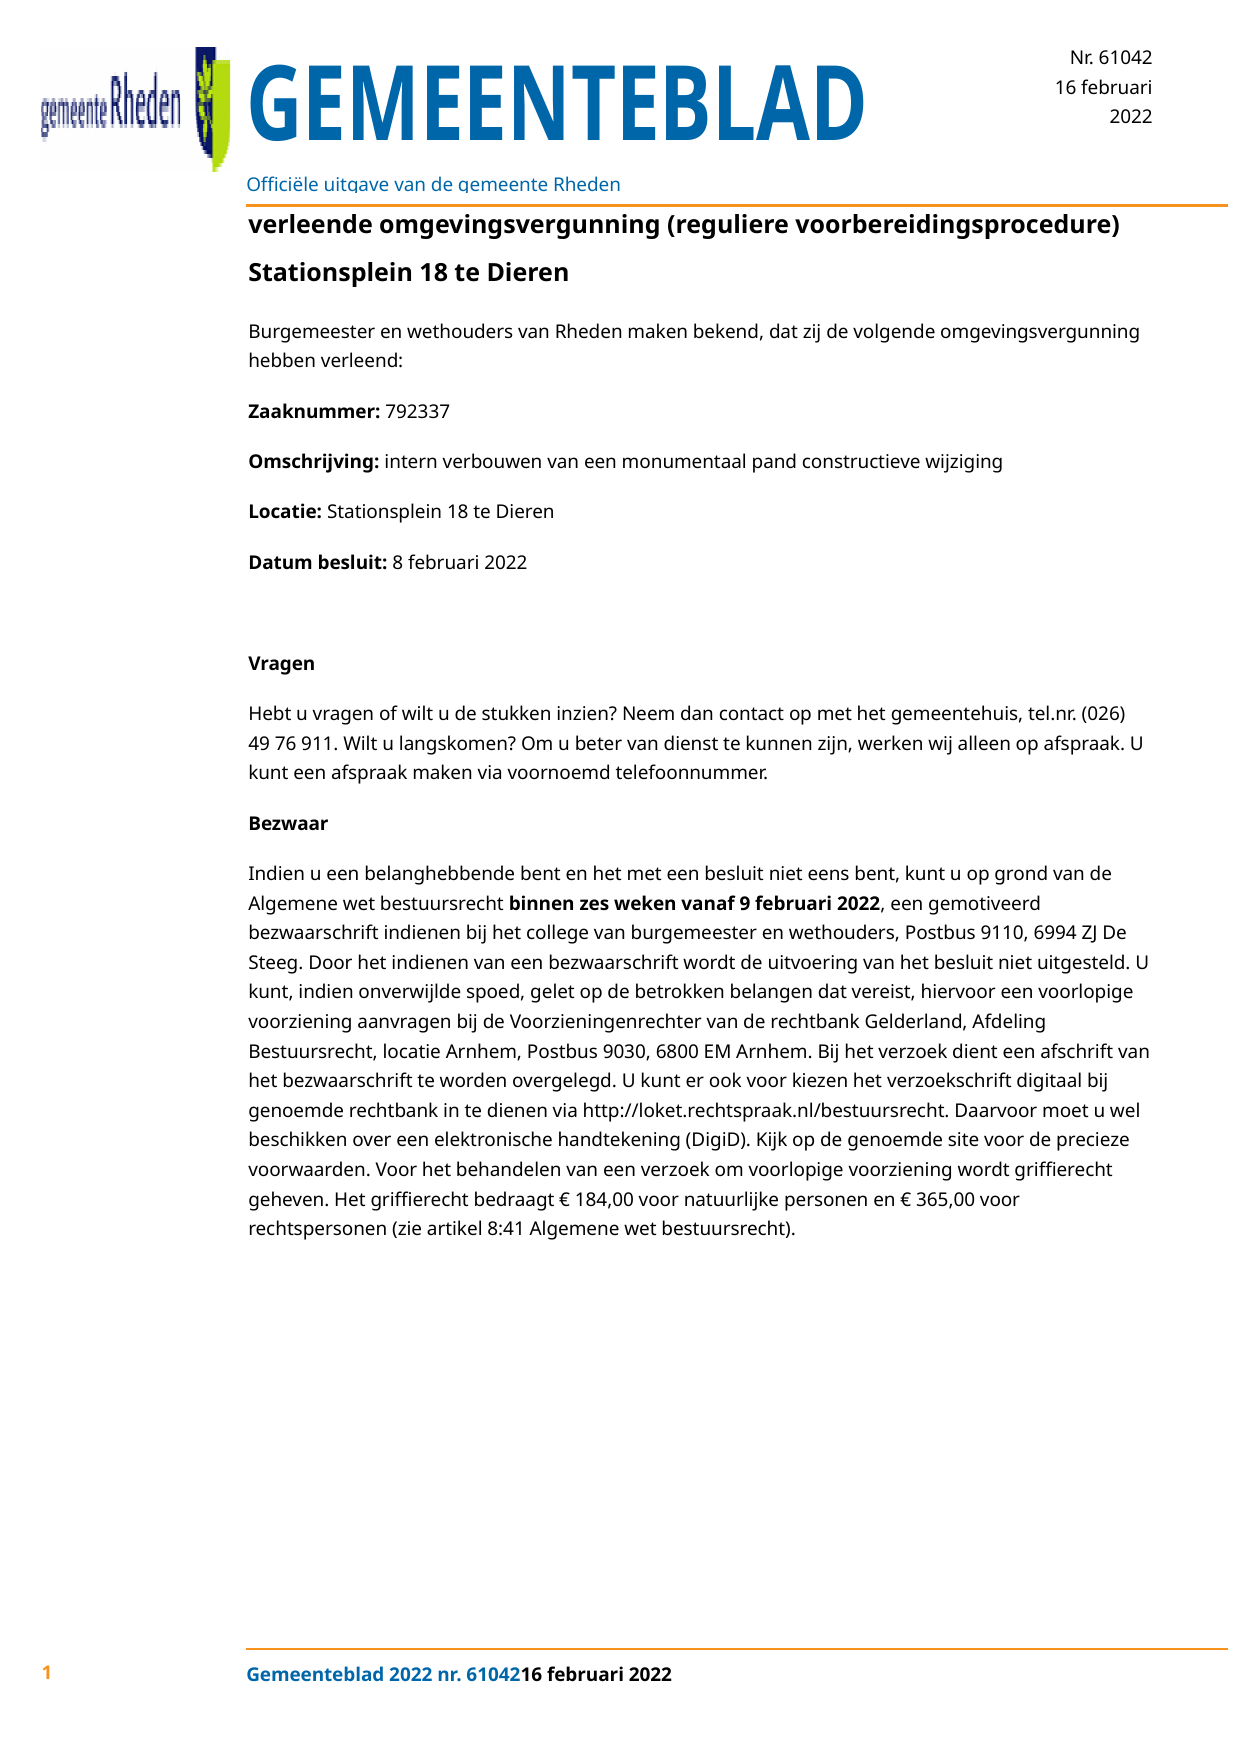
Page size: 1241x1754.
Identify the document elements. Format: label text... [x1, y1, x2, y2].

text Zaaknummer: 792337 [248, 398, 1152, 424]
text Vragen [248, 650, 1152, 676]
text verleende omgevingsvergunning (reguliere voorbereidingsprocedure) Stationsplein 18 te Dieren [248, 207, 1152, 288]
text Hebt u vragen of wilt u de stukken inzien? Neem dan contact op met het gemeentehuis, tel.nr. (026) 49 76 911. Wilt u langskomen? Om u beter van dienst te kunnen zijn, werken wij alleen op afspraak. U kunt een afspraak maken via voornoemd telefoonnummer. [248, 700, 1152, 785]
text Bezwaar [248, 810, 1152, 836]
text Locatie: Stationsplein 18 te Dieren [248, 499, 1152, 524]
text Datum besluit: 8 februari 2022 [248, 549, 1152, 575]
text Omschrijving: intern verbouwen van een monumentaal pand constructieve wijziging [248, 448, 1152, 474]
picture [41, 47, 231, 172]
text Indien u een belanghebbende bent en het met een besluit niet eens bent, kunt u op grond van de Algemene wet bestuursrecht binnen zes weken vanaf 9 februari 2022, een gemotiveerd bezwaarschrift indienen bij het college van burgemeester en wethouders, Postbus 9110, 6994 ZJ De Steeg. Door het indienen van een bezwaarschrift wordt de uitvoering van het besluit niet uitgesteld. U kunt, indien onverwijlde spoed, gelet op de betrokken belangen dat vereist, hiervoor een voorlopige voorziening aanvragen bij de Voorzieningenrechter van de rechtbank Gelderland, Afdeling Bestuursrecht, locatie Arnhem, Postbus 9030, 6800 EM Arnhem. Bij het verzoek dient een afschrift van het bezwaarschrift te worden overgelegd. U kunt er ook voor kiezen het verzoekschrift digitaal bij genoemde rechtbank in te dienen via http://loket.rechtspraak.nl/bestuursrecht. Daarvoor moet u wel beschikken over een elektronische handtekening (DigiD). Kijk op de genoemde site voor de precieze voorwaarden. Voor het behandelen van een verzoek om voorlopige voorziening wordt griffierecht geheven. Het griffierecht bedraagt € 184,00 voor natuurlijke personen en € 365,00 voor rechtspersonen (zie artikel 8:41 Algemene wet bestuursrecht). [248, 860, 1152, 1241]
text Burgemeester en wethouders van Rheden maken bekend, dat zij de volgende omgevingsvergunning hebben verleend: [248, 318, 1152, 373]
